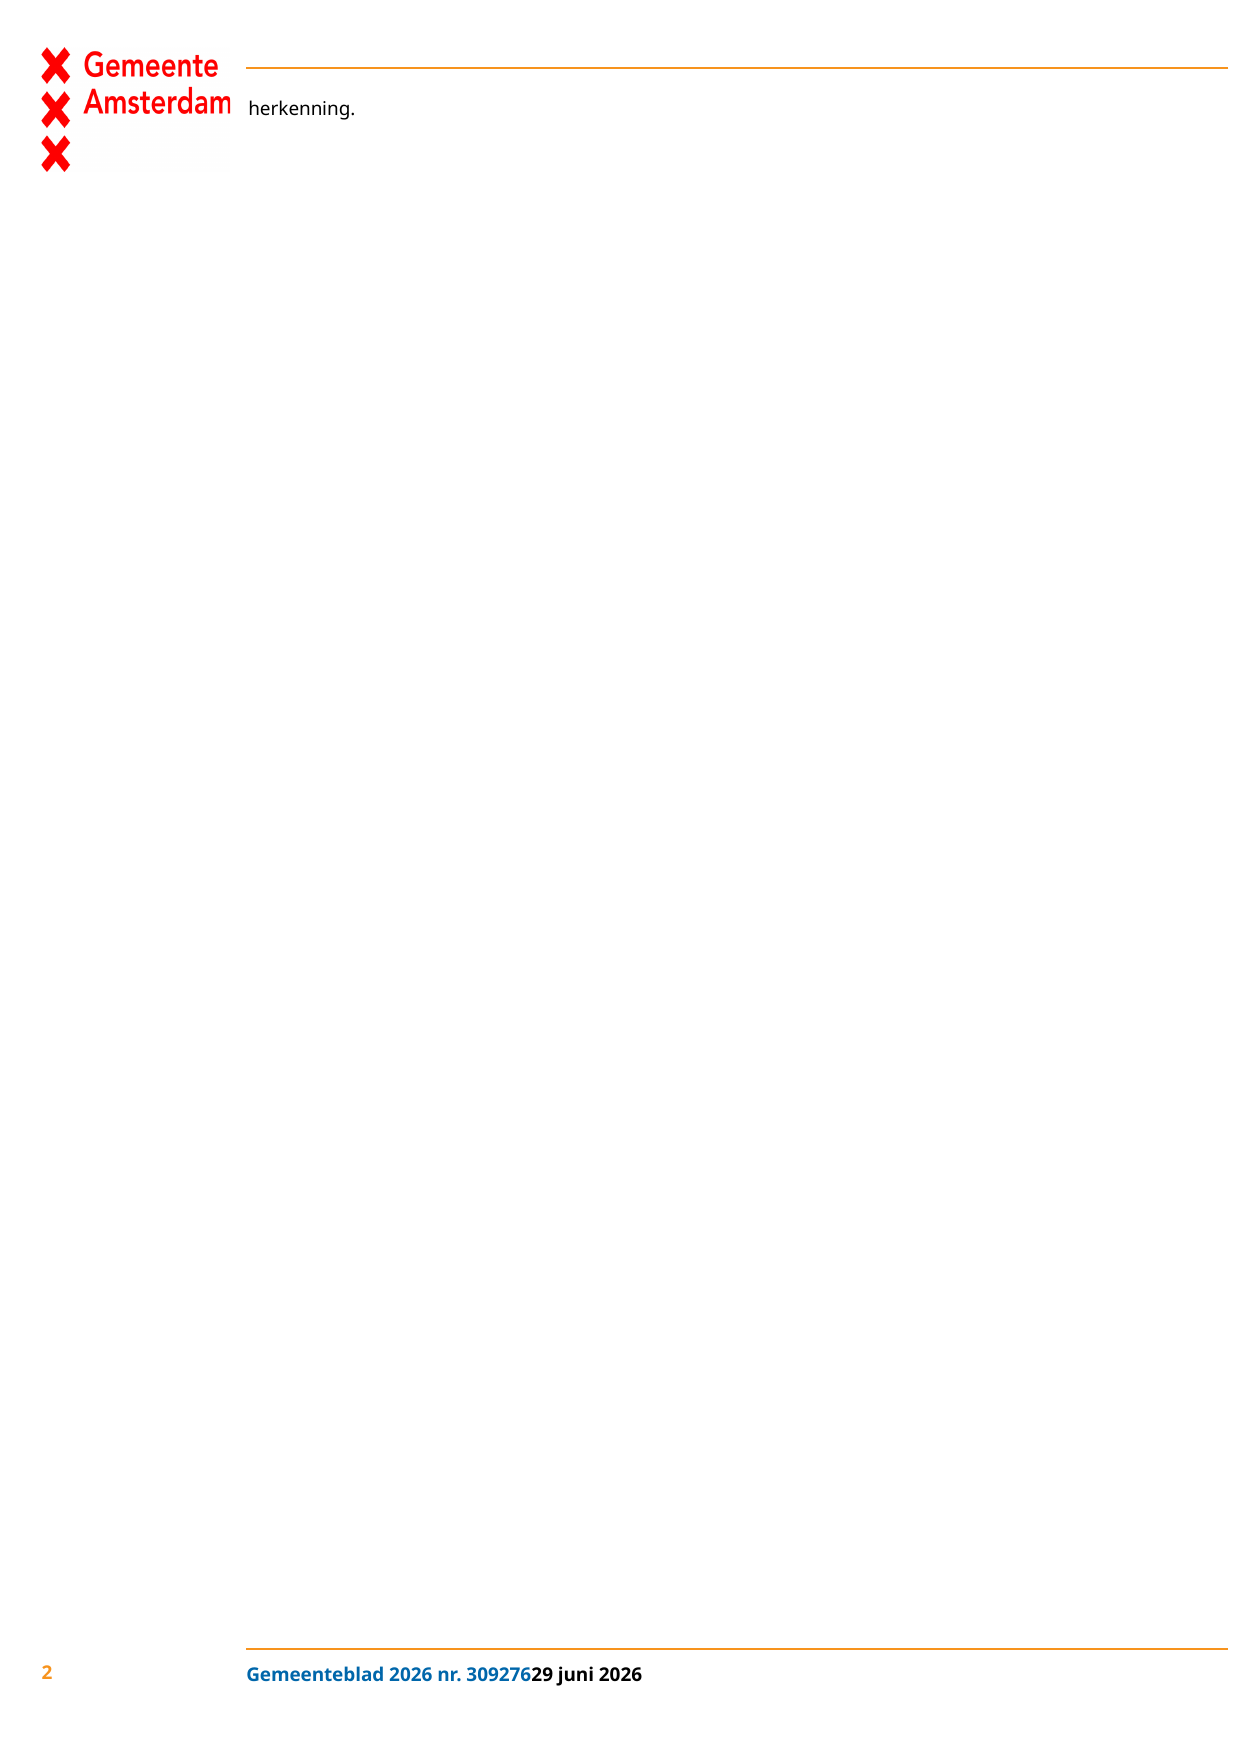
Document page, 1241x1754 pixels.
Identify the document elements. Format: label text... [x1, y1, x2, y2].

picture [41, 47, 231, 172]
text herkenning. [248, 95, 1152, 121]
